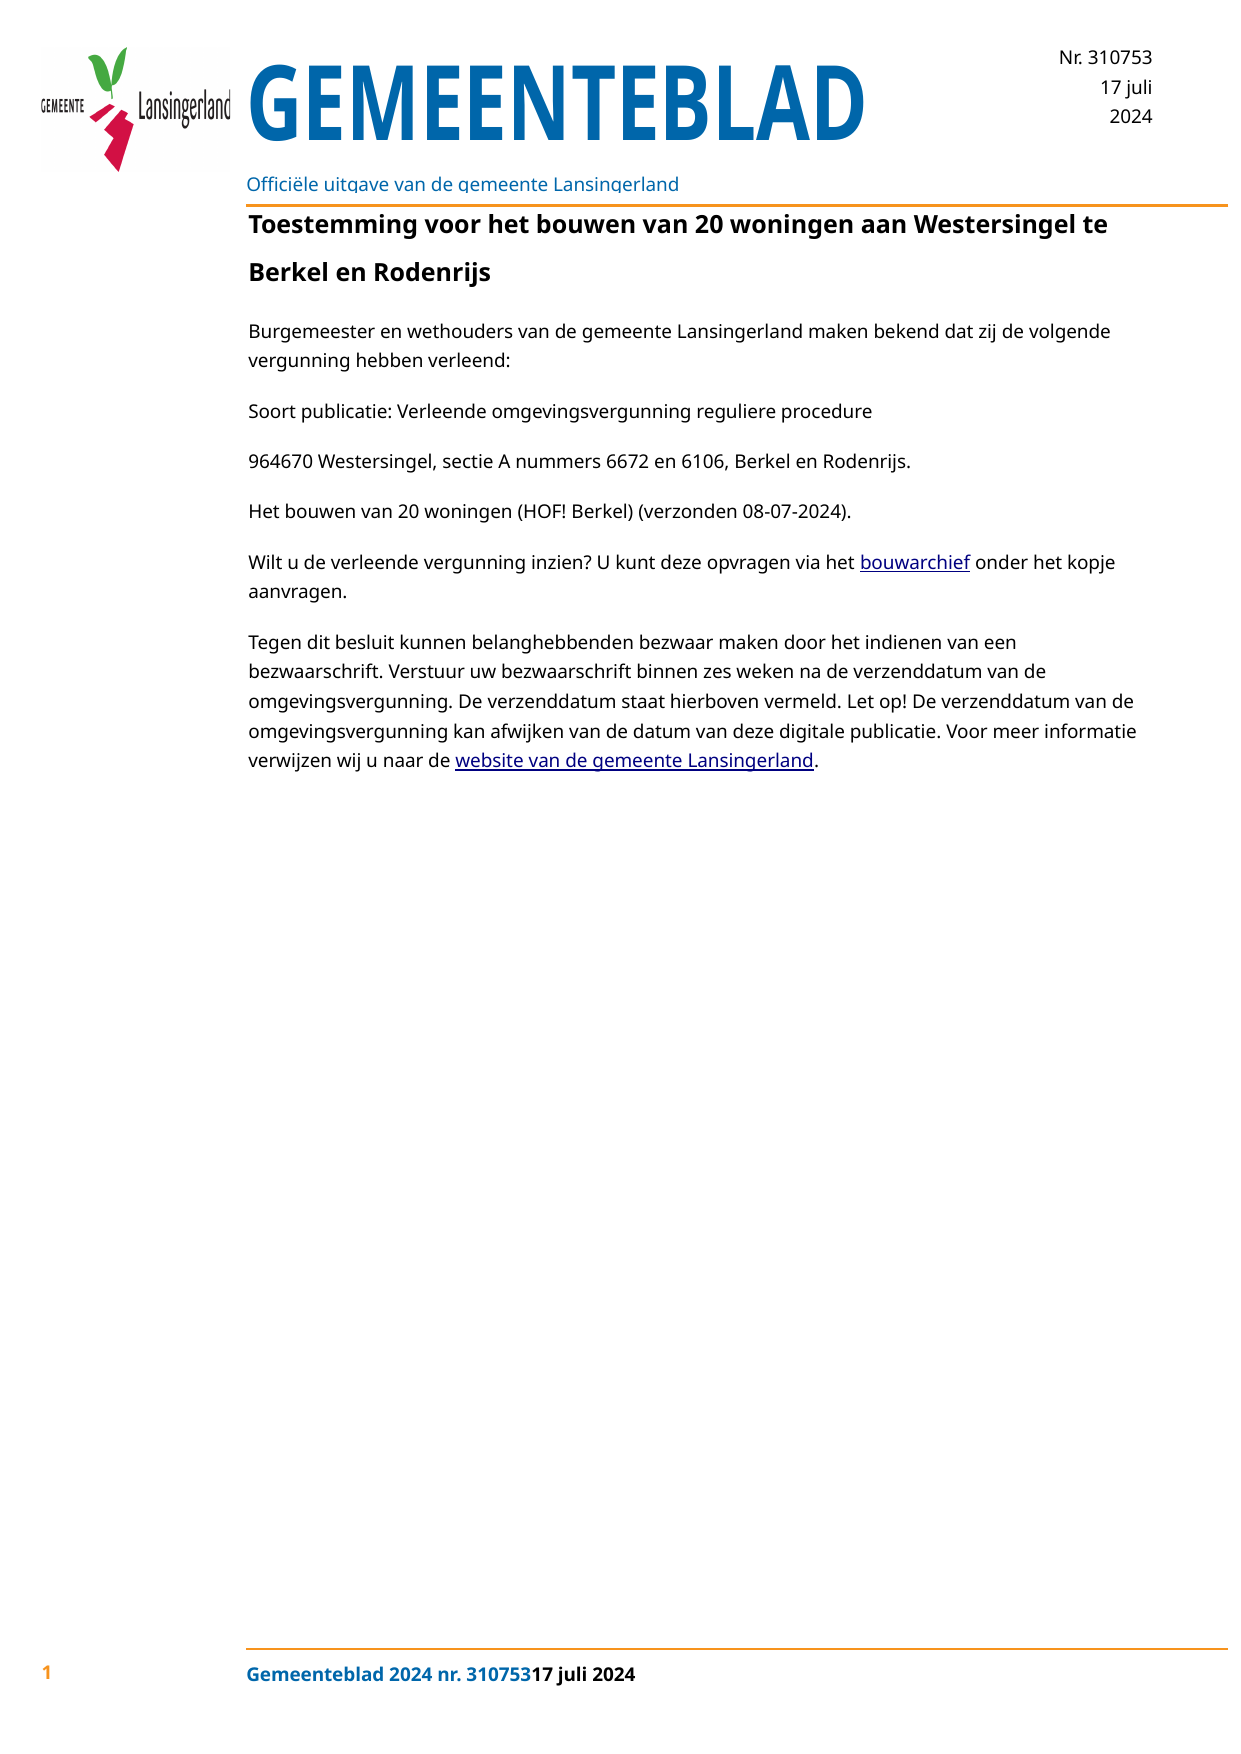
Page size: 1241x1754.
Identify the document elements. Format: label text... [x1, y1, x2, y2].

picture [41, 47, 231, 172]
text 964670 Westersingel, sectie A nummers 6672 en 6106, Berkel en Rodenrijs. [248, 448, 1152, 474]
text Toestemming voor het bouwen van 20 woningen aan Westersingel te Berkel en Rodenrijs [248, 207, 1152, 288]
text Burgemeester en wethouders van de gemeente Lansingerland maken bekend dat zij de volgende vergunning hebben verleend: [248, 318, 1152, 373]
text Soort publicatie: Verleende omgevingsvergunning reguliere procedure [248, 398, 1152, 424]
text Het bouwen van 20 woningen (HOF! Berkel) (verzonden 08-07-2024). [248, 499, 1152, 524]
text Wilt u de verleende vergunning inzien? U kunt deze opvragen via het bouwarchief onder het kopje aanvragen. [248, 549, 1152, 604]
text Tegen dit besluit kunnen belanghebbenden bezwaar maken door het indienen van een bezwaarschrift. Verstuur uw bezwaarschrift binnen zes weken na de verzenddatum van de omgevingsvergunning. De verzenddatum staat hierboven vermeld. Let op! De verzenddatum van de omgevingsvergunning kan afwijken van de datum van deze digitale publicatie. Voor meer informatie verwijzen wij u naar de website van de gemeente Lansingerland. [248, 629, 1152, 773]
